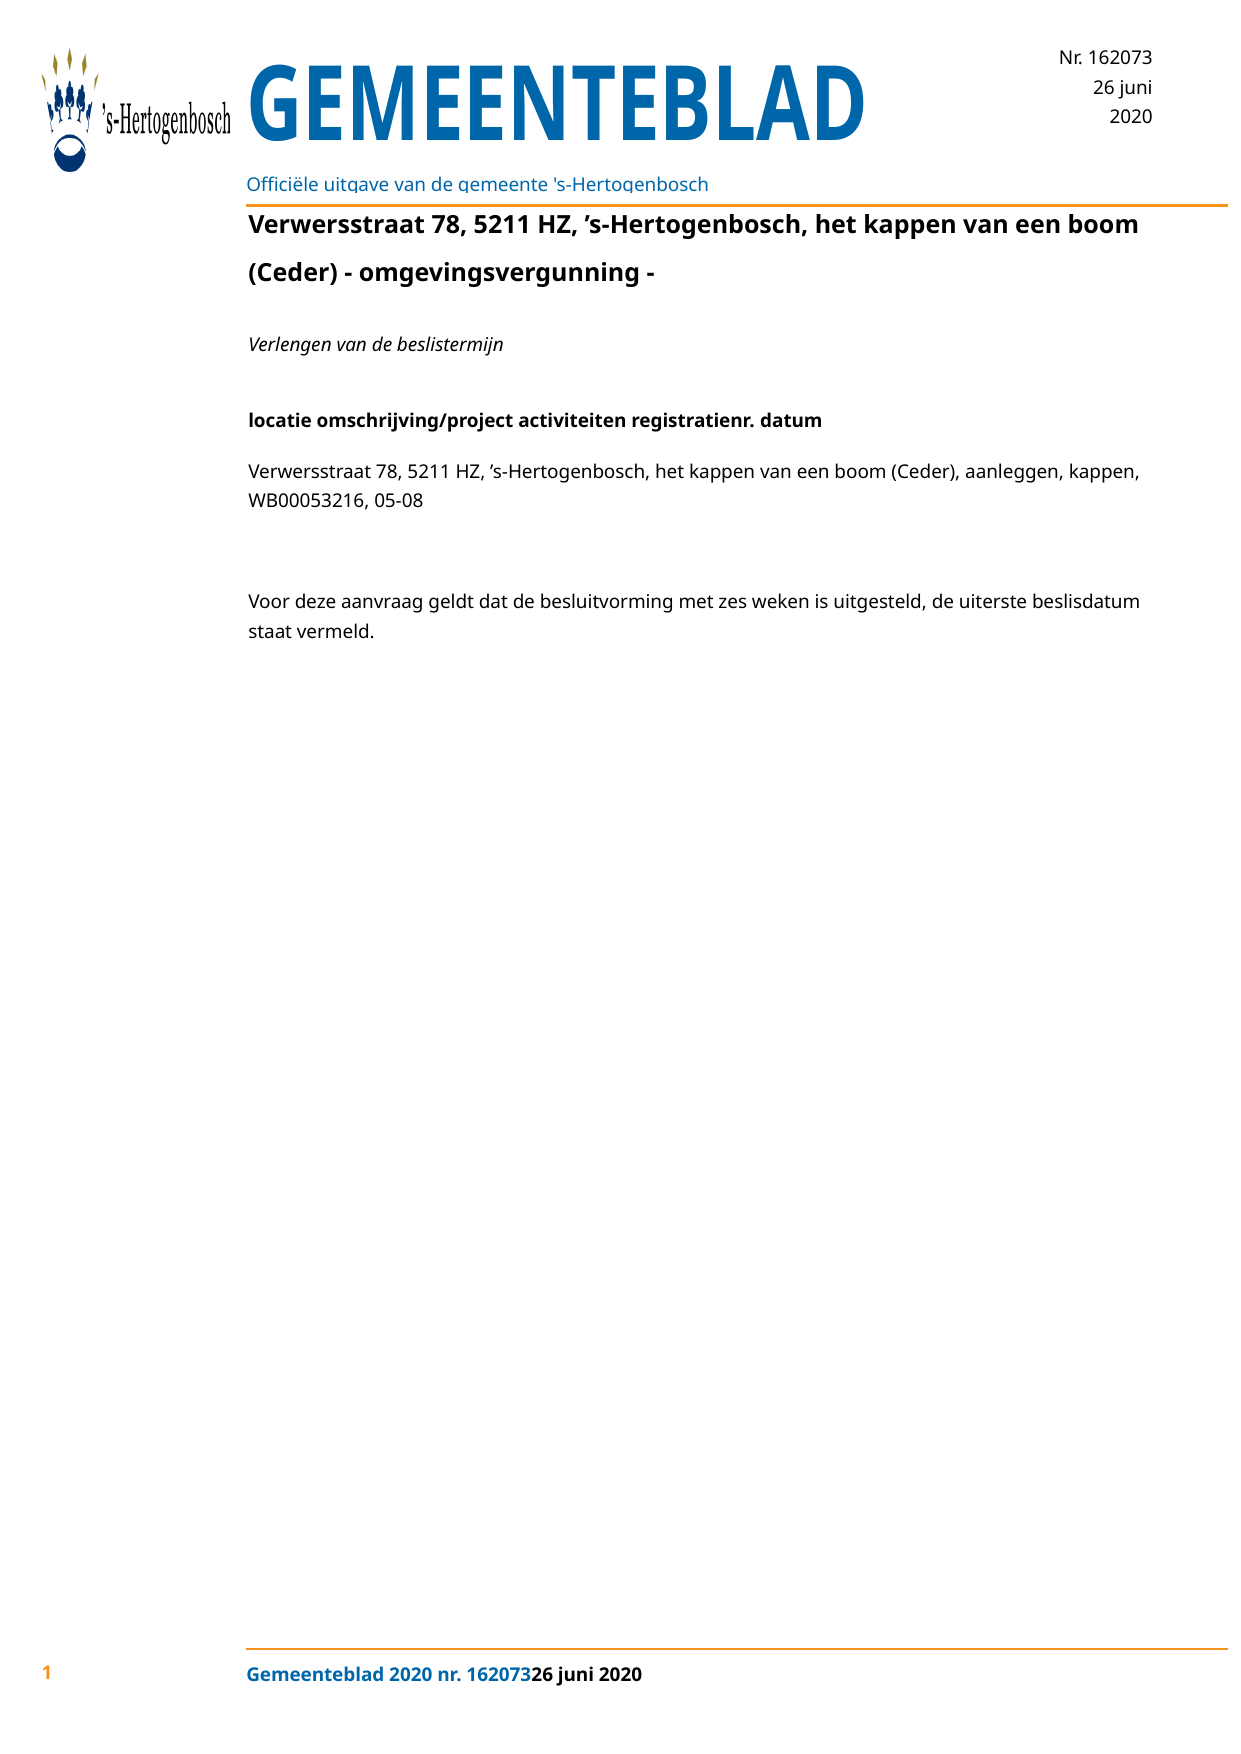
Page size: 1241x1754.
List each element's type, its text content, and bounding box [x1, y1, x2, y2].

text Verlengen van de beslistermijn [248, 331, 1152, 357]
text Verwersstraat 78, 5211 HZ, ’s-Hertogenbosch, het kappen van een boom (Ceder) - omgevingsvergunning - [248, 207, 1152, 288]
text locatie omschrijving/project activiteiten registratienr. datum [248, 408, 1152, 433]
picture [41, 47, 231, 172]
text Verwersstraat 78, 5211 HZ, ’s-Hertogenbosch, het kappen van een boom (Ceder), aanleggen, kappen, WB00053216, 05-08 [248, 458, 1152, 513]
text Voor deze aanvraag geldt dat de besluitvorming met zes weken is uitgesteld, de uiterste beslisdatum staat vermeld. [248, 588, 1152, 644]
